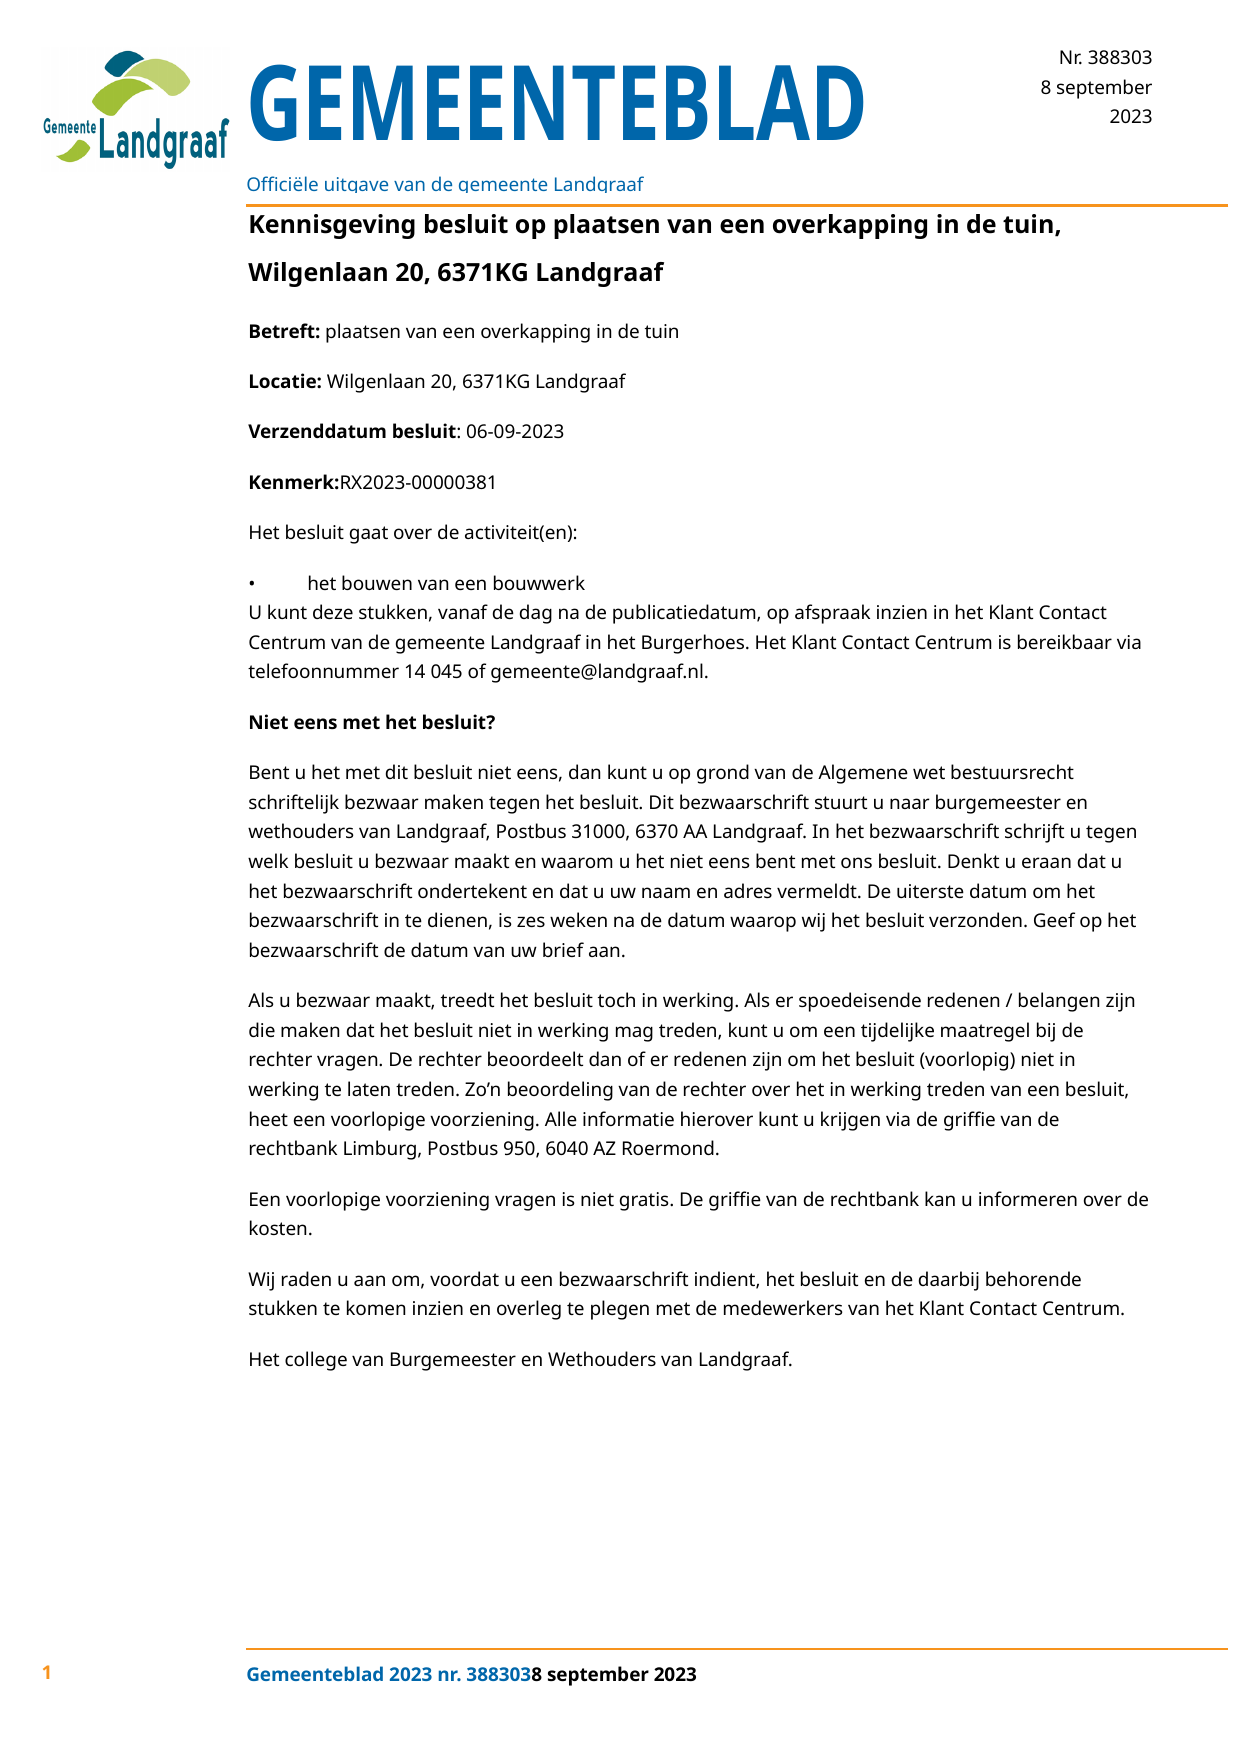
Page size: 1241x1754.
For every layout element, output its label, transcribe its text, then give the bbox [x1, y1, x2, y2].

text U kunt deze stukken, vanaf de dag na de publicatiedatum, op afspraak inzien in het Klant Contact Centrum van de gemeente Landgraaf in het Burgerhoes. Het Klant Contact Centrum is bereikbaar via telefoonnummer 14 045 of gemeente@landgraaf.nl. [248, 599, 1152, 684]
picture [41, 47, 231, 172]
text Verzenddatum besluit: 06-09-2023 [248, 419, 1152, 444]
text Kennisgeving besluit op plaatsen van een overkapping in de tuin, Wilgenlaan 20, 6371KG Landgraaf [248, 207, 1152, 288]
text Niet eens met het besluit? [248, 709, 1152, 735]
text Wij raden u aan om, voordat u een bezwaarschrift indient, het besluit en de daarbij behorende stukken te komen inzien en overleg te plegen met de medewerkers van het Klant Contact Centrum. [248, 1266, 1152, 1321]
text Als u bezwaar maakt, treedt het besluit toch in werking. Als er spoedeisende redenen / belangen zijn die maken dat het besluit niet in werking mag treden, kunt u om een tijdelijke maatregel bij de rechter vragen. De rechter beoordeelt dan of er redenen zijn om het besluit (voorlopig) niet in werking te laten treden. Zo’n beoordeling van de rechter over het in werking treden van een besluit, heet een voorlopige voorziening. Alle informatie hierover kunt u krijgen via de griffie van de rechtbank Limburg, Postbus 950, 6040 AZ Roermond. [248, 987, 1152, 1161]
text Locatie: Wilgenlaan 20, 6371KG Landgraaf [248, 368, 1152, 394]
text Het besluit gaat over de activiteit(en): [248, 519, 1152, 545]
list het bouwen van een bouwwerk [248, 570, 1152, 596]
text Bent u het met dit besluit niet eens, dan kunt u op grond van de Algemene wet bestuursrecht schriftelijk bezwaar maken tegen het besluit. Dit bezwaarschrift stuurt u naar burgemeester en wethouders van Landgraaf, Postbus 31000, 6370 AA Landgraaf. In het bezwaarschrift schrijft u tegen welk besluit u bezwaar maakt en waarom u het niet eens bent met ons besluit. Denkt u eraan dat u het bezwaarschrift ondertekent en dat u uw naam en adres vermeldt. De uiterste datum om het bezwaarschrift in te dienen, is zes weken na de datum waarop wij het besluit verzonden. Geef op het bezwaarschrift de datum van uw brief aan. [248, 759, 1152, 963]
text Kenmerk:RX2023-00000381 [248, 469, 1152, 495]
text Betreft: plaatsen van een overkapping in de tuin [248, 318, 1152, 344]
text Het college van Burgemeester en Wethouders van Landgraaf. [248, 1346, 1152, 1372]
text Een voorlopige voorziening vragen is niet gratis. De griffie van de rechtbank kan u informeren over de kosten. [248, 1186, 1152, 1241]
